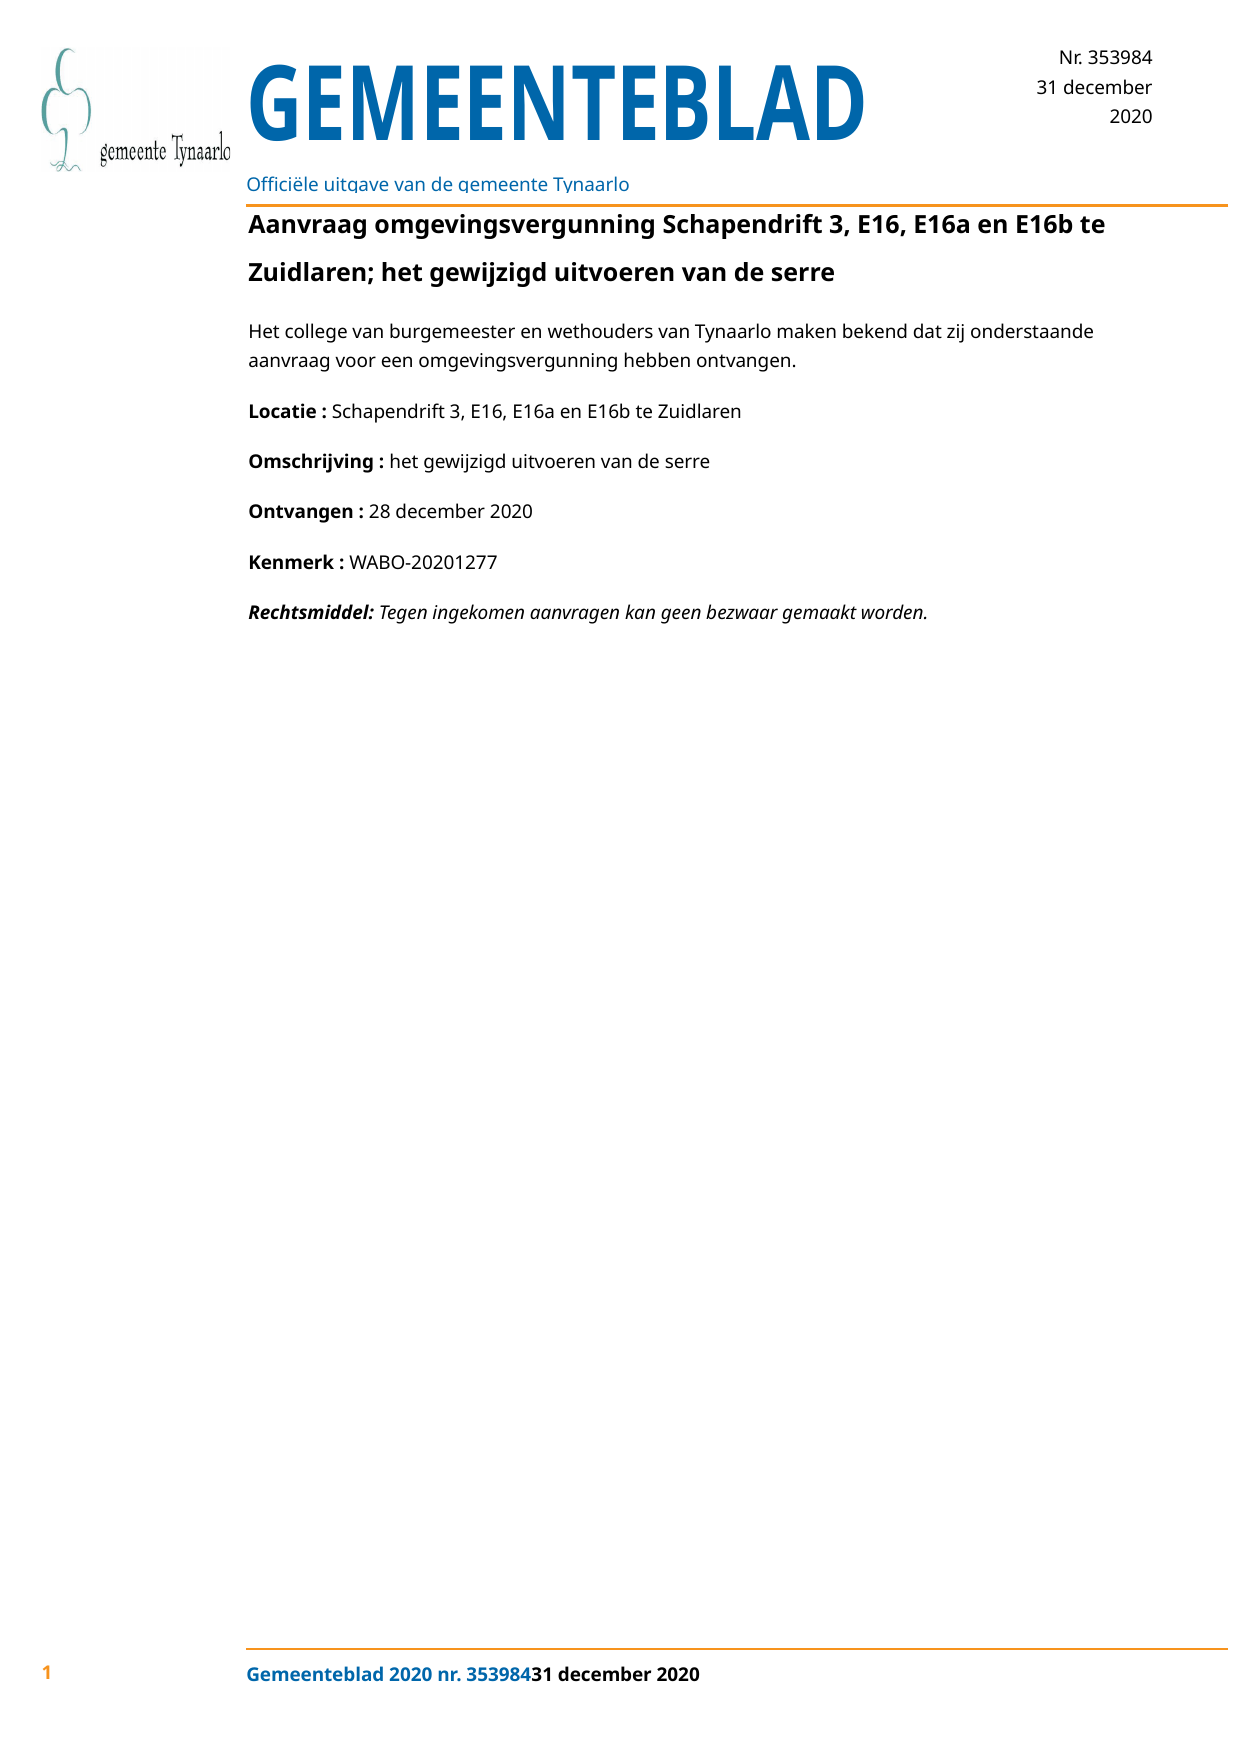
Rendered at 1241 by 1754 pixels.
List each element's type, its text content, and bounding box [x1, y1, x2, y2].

text Rechtsmiddel: Tegen ingekomen aanvragen kan geen bezwaar gemaakt worden. [248, 599, 1152, 625]
picture [41, 47, 231, 172]
text Locatie : Schapendrift 3, E16, E16a en E16b te Zuidlaren [248, 398, 1152, 424]
text Aanvraag omgevingsvergunning Schapendrift 3, E16, E16a en E16b te Zuidlaren; het gewijzigd uitvoeren van de serre [248, 207, 1152, 288]
text Ontvangen : 28 december 2020 [248, 499, 1152, 524]
text Het college van burgemeester en wethouders van Tynaarlo maken bekend dat zij onderstaande aanvraag voor een omgevingsvergunning hebben ontvangen. [248, 318, 1152, 373]
text Omschrijving : het gewijzigd uitvoeren van de serre [248, 448, 1152, 474]
text Kenmerk : WABO-20201277 [248, 549, 1152, 575]
